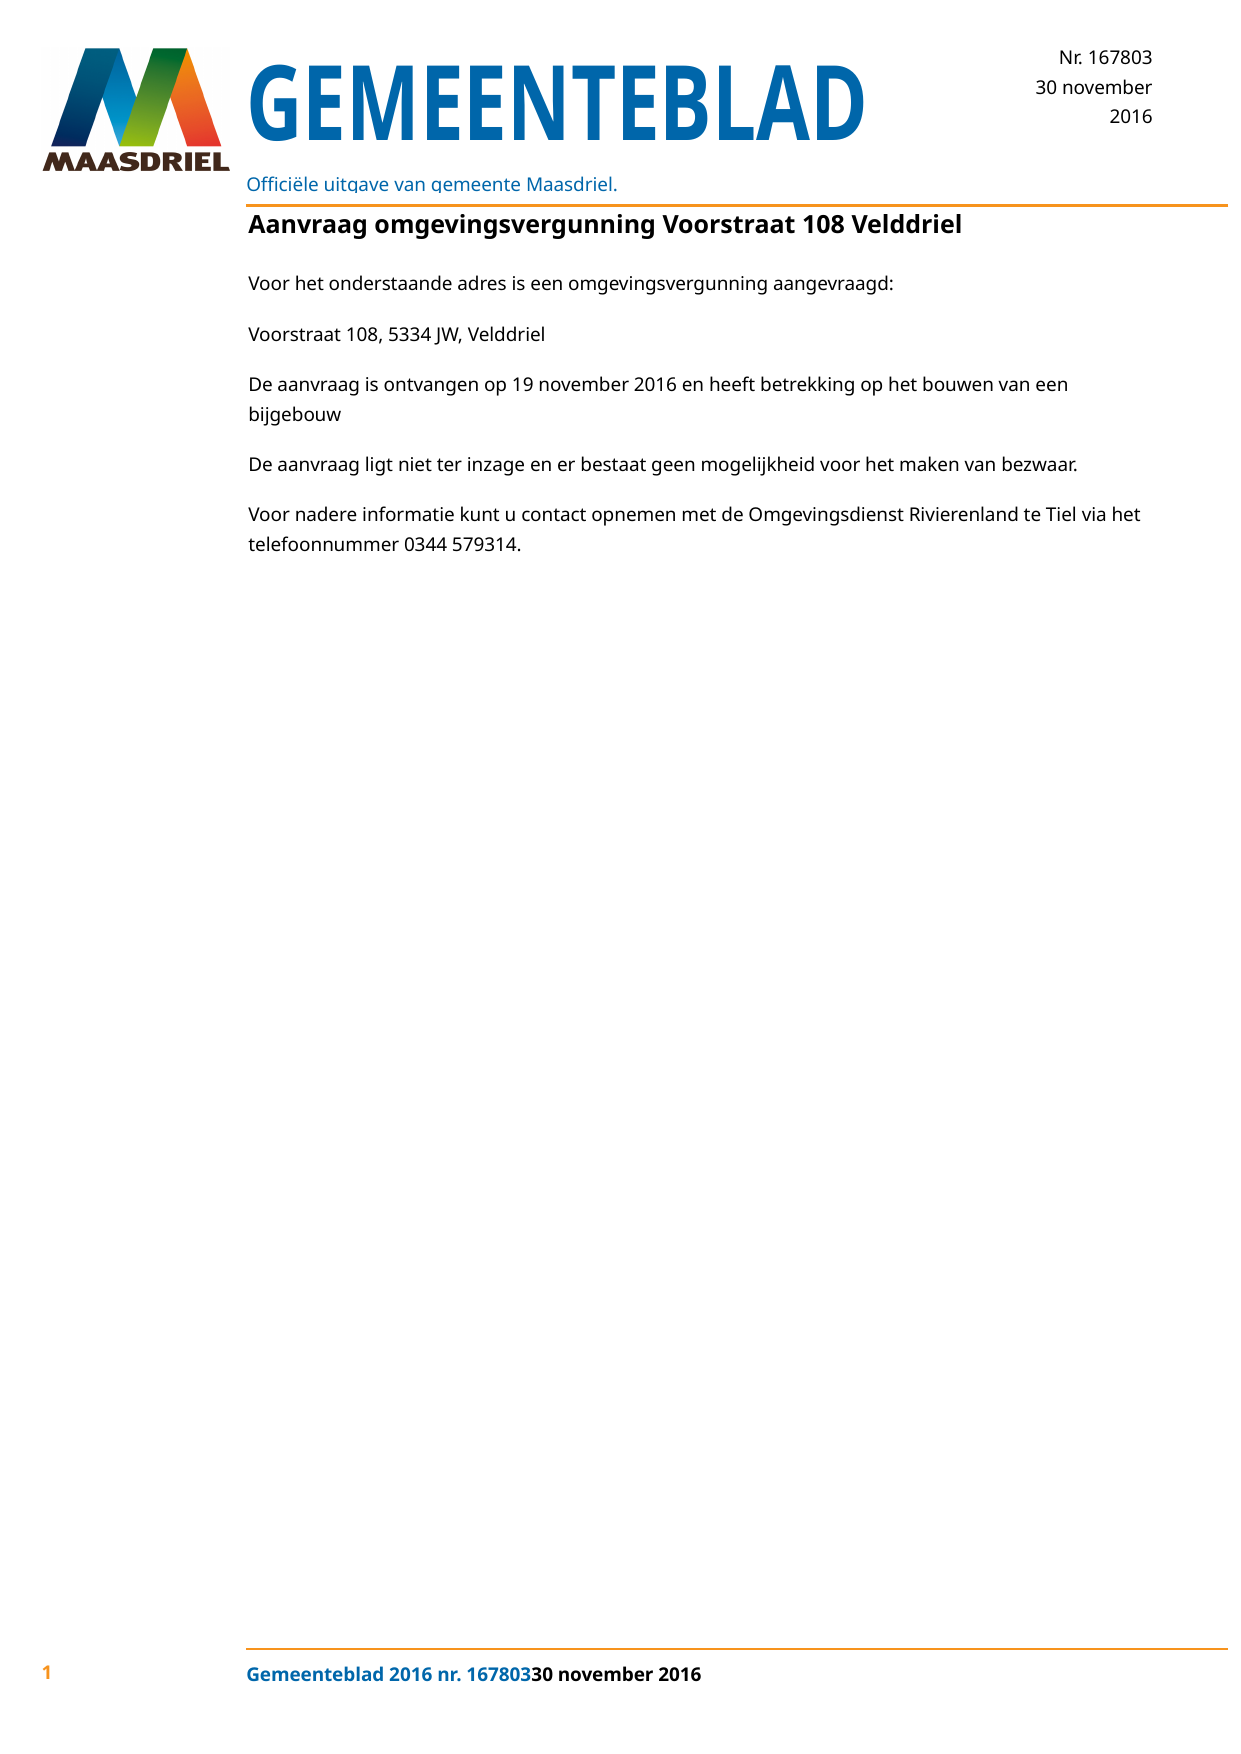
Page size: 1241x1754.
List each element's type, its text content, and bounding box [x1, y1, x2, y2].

picture [41, 47, 231, 172]
text De aanvraag ligt niet ter inzage en er bestaat geen mogelijkheid voor het maken van bezwaar. [248, 451, 1152, 477]
text Voorstraat 108, 5334 JW, Velddriel [248, 321, 1152, 346]
text Aanvraag omgevingsvergunning Voorstraat 108 Velddriel [248, 207, 1152, 241]
text Voor het onderstaande adres is een omgevingsvergunning aangevraagd: [248, 270, 1152, 296]
text De aanvraag is ontvangen op 19 november 2016 en heeft betrekking op het bouwen van een bijgebouw [248, 371, 1152, 426]
text Voor nadere informatie kunt u contact opnemen met de Omgevingsdienst Rivierenland te Tiel via het telefoonnummer 0344 579314. [248, 502, 1152, 557]
